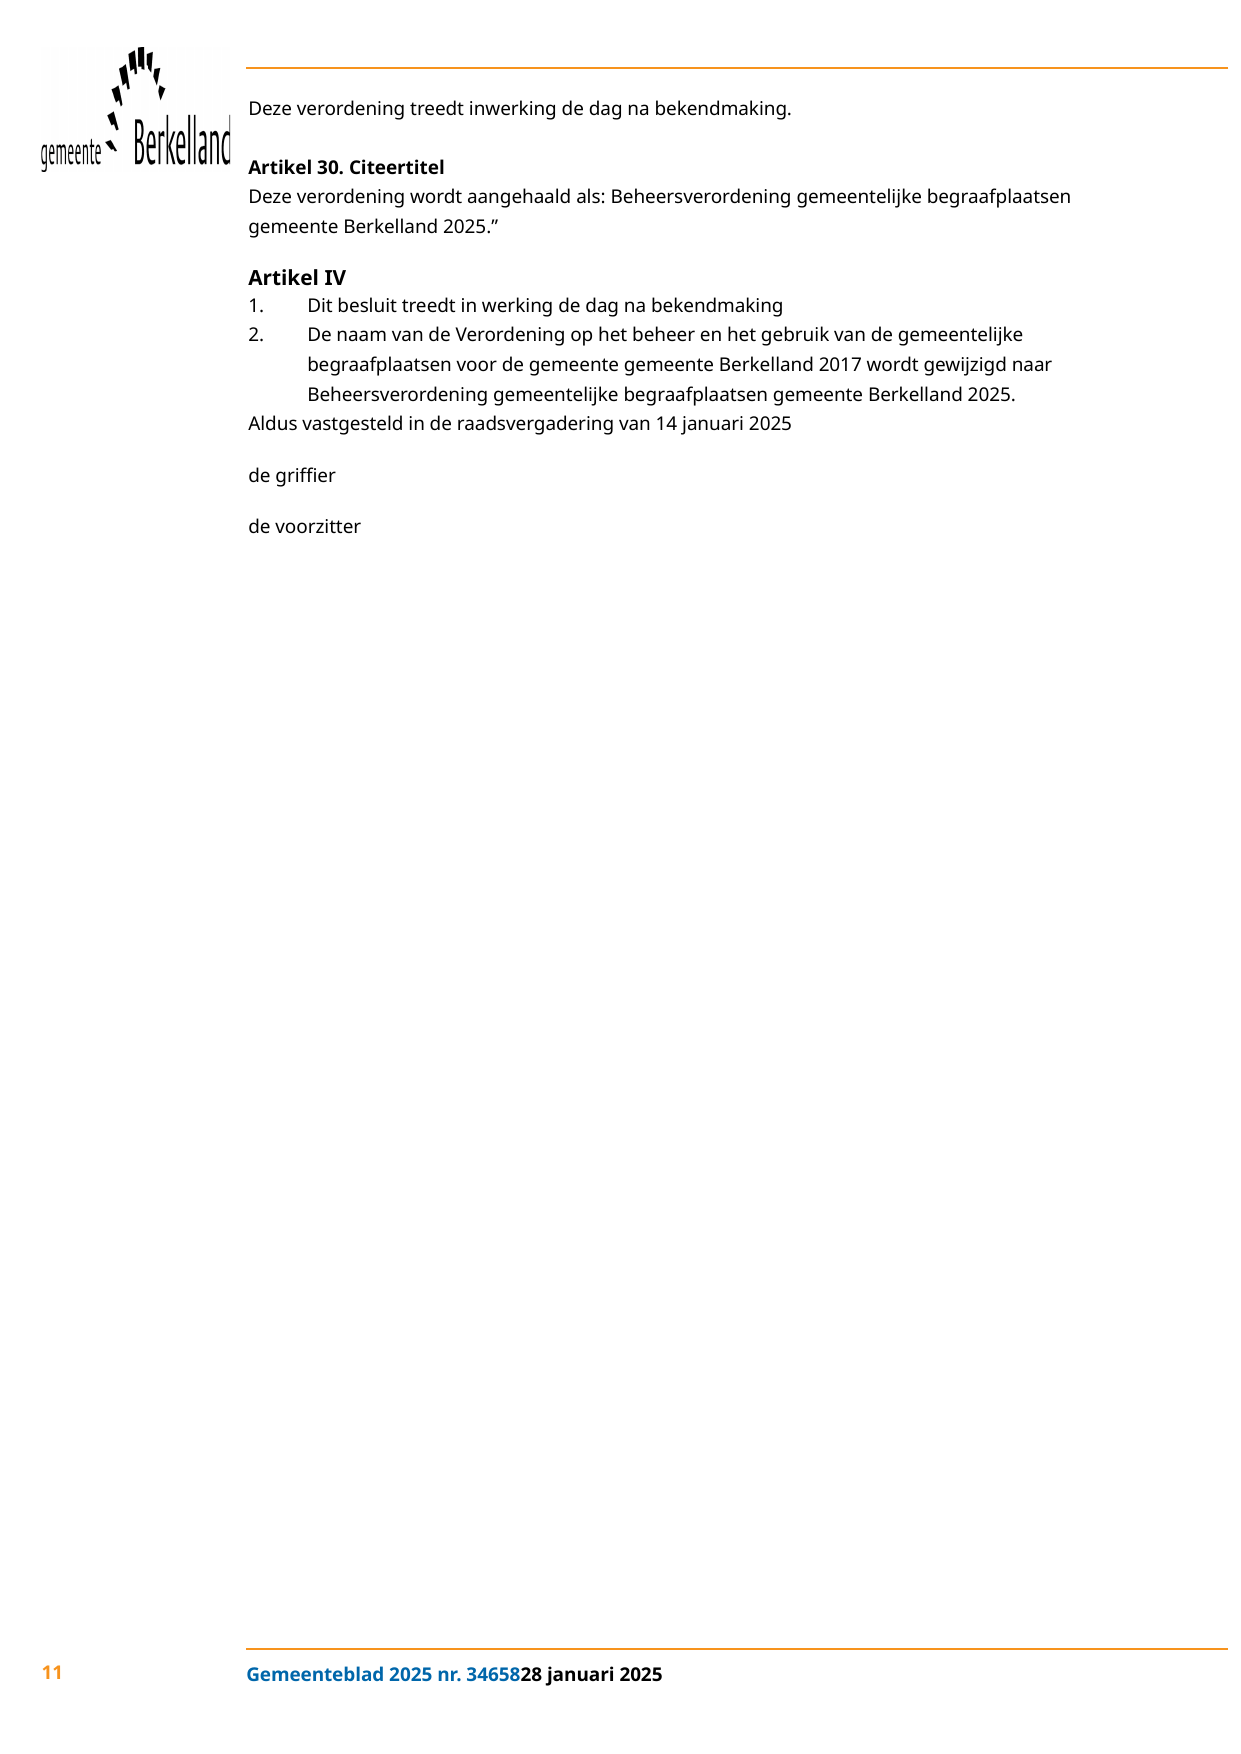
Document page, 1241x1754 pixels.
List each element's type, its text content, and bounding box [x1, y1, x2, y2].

text de griffier [248, 462, 1152, 487]
list Dit besluit treedt in werking de dag na bekendmaking [248, 292, 1152, 318]
text de voorzitter [248, 513, 1152, 539]
text Deze verordening treedt inwerking de dag na bekendmaking. [248, 95, 1152, 121]
text Aldus vastgesteld in de raadsvergadering van 14 januari 2025 [248, 410, 1152, 436]
list De naam van de Verordening op het beheer en het gebruik van de gemeentelijke begraafplaatsen voor de gemeente gemeente Berkelland 2017 wordt gewijzigd naar Beheersverordening gemeentelijke begraafplaatsen gemeente Berkelland 2025. [248, 322, 1152, 406]
picture [41, 47, 231, 172]
text Artikel IV [248, 263, 1152, 292]
text Artikel 30. Citeertitel [248, 154, 1152, 180]
text Deze verordening wordt aangehaald als: Beheersverordening gemeentelijke begraafplaatsen gemeente Berkelland 2025.” [248, 183, 1152, 239]
